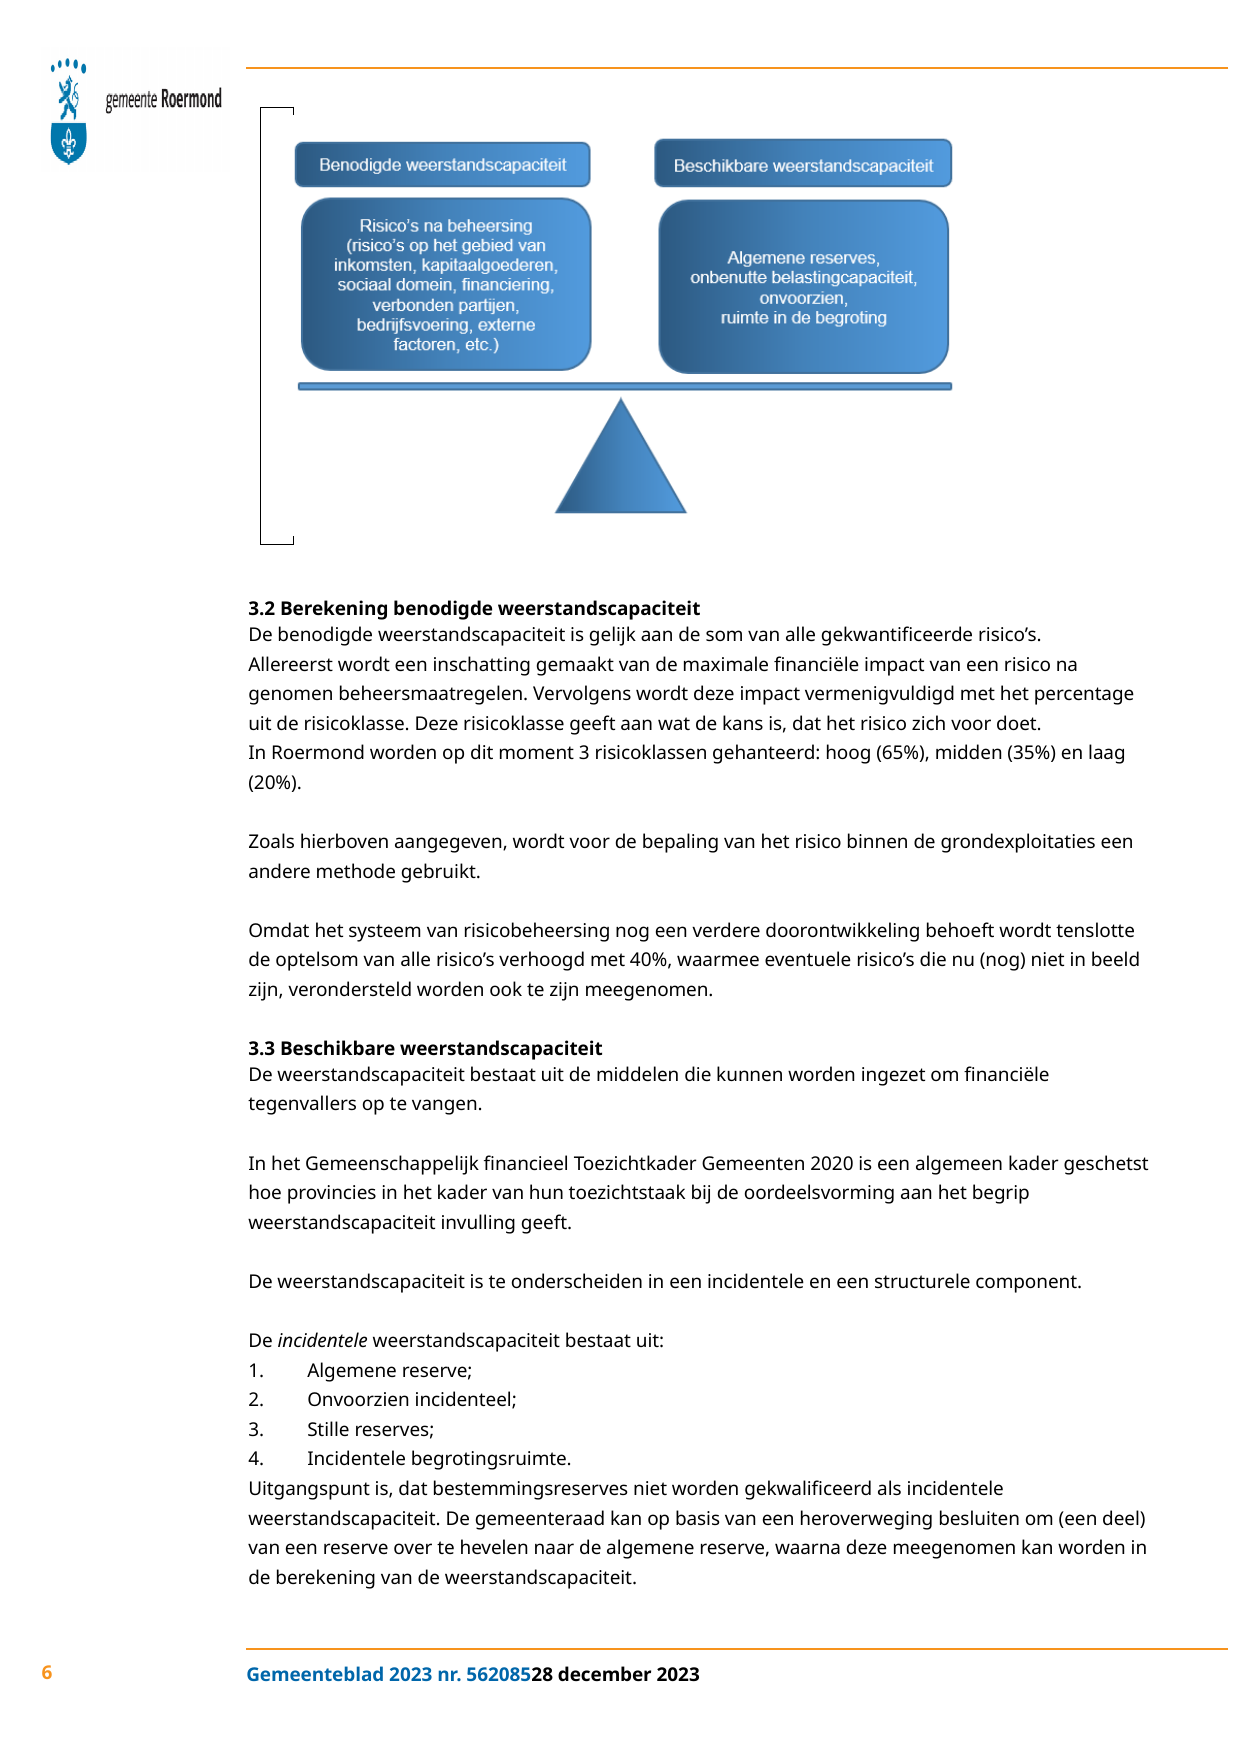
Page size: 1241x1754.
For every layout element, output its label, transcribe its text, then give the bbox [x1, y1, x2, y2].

text Uitgangspunt is, dat bestemmingsreserves niet worden gekwalificeerd als incidentele weerstandscapaciteit. De gemeenteraad kan op basis van een heroverweging besluiten om (een deel) van een reserve over te hevelen naar de algemene reserve, waarna deze meegenomen kan worden in de berekening van de weerstandscapaciteit. [248, 1475, 1152, 1590]
text De benodigde weerstandscapaciteit is gelijk aan de som van alle gekwantificeerde risico’s. [248, 621, 1152, 647]
list Algemene reserve; [248, 1357, 1152, 1383]
text De incidentele weerstandscapaciteit bestaat uit: [248, 1327, 1152, 1353]
list Incidentele begrotingsruimte. [248, 1446, 1152, 1471]
text Zoals hierboven aangegeven, wordt voor de bepaling van het risico binnen de grondexploitaties een andere methode gebruikt. [248, 828, 1152, 883]
text 3.2 Berekening benodigde weerstandscapaciteit [248, 595, 1152, 621]
text De weerstandscapaciteit is te onderscheiden in een incidentele en een structurele component. [248, 1268, 1152, 1294]
picture [41, 47, 231, 172]
text In het Gemeenschappelijk financieel Toezichtkader Gemeenten 2020 is een algemeen kader geschetst hoe provincies in het kader van hun toezichtstaak bij de oordeelsvorming aan het begrip weerstandscapaciteit invulling geeft. [248, 1150, 1152, 1235]
text In Roermond worden op dit moment 3 risicoklassen gehanteerd: hoog (65%), midden (35%) en laag (20%). [248, 739, 1152, 795]
picture [268, 115, 978, 536]
text Allereerst wordt een inschatting gemaakt van de maximale financiële impact van een risico na genomen beheersmaatregelen. Vervolgens wordt deze impact vermenigvuldigd met het percentage uit de risicoklasse. Deze risicoklasse geeft aan wat de kans is, dat het risico zich voor doet. [248, 651, 1152, 736]
text 3.3 Beschikbare weerstandscapaciteit [248, 1035, 1152, 1061]
list Onvoorzien incidenteel; [248, 1386, 1152, 1412]
list Stille reserves; [248, 1416, 1152, 1442]
text De weerstandscapaciteit bestaat uit de middelen die kunnen worden ingezet om financiële tegenvallers op te vangen. [248, 1061, 1152, 1116]
text Omdat het systeem van risicobeheersing nog een verdere doorontwikkeling behoeft wordt tenslotte de optelsom van alle risico’s verhoogd met 40%, waarmee eventuele risico’s die nu (nog) niet in beeld zijn, verondersteld worden ook te zijn meegenomen. [248, 917, 1152, 1002]
